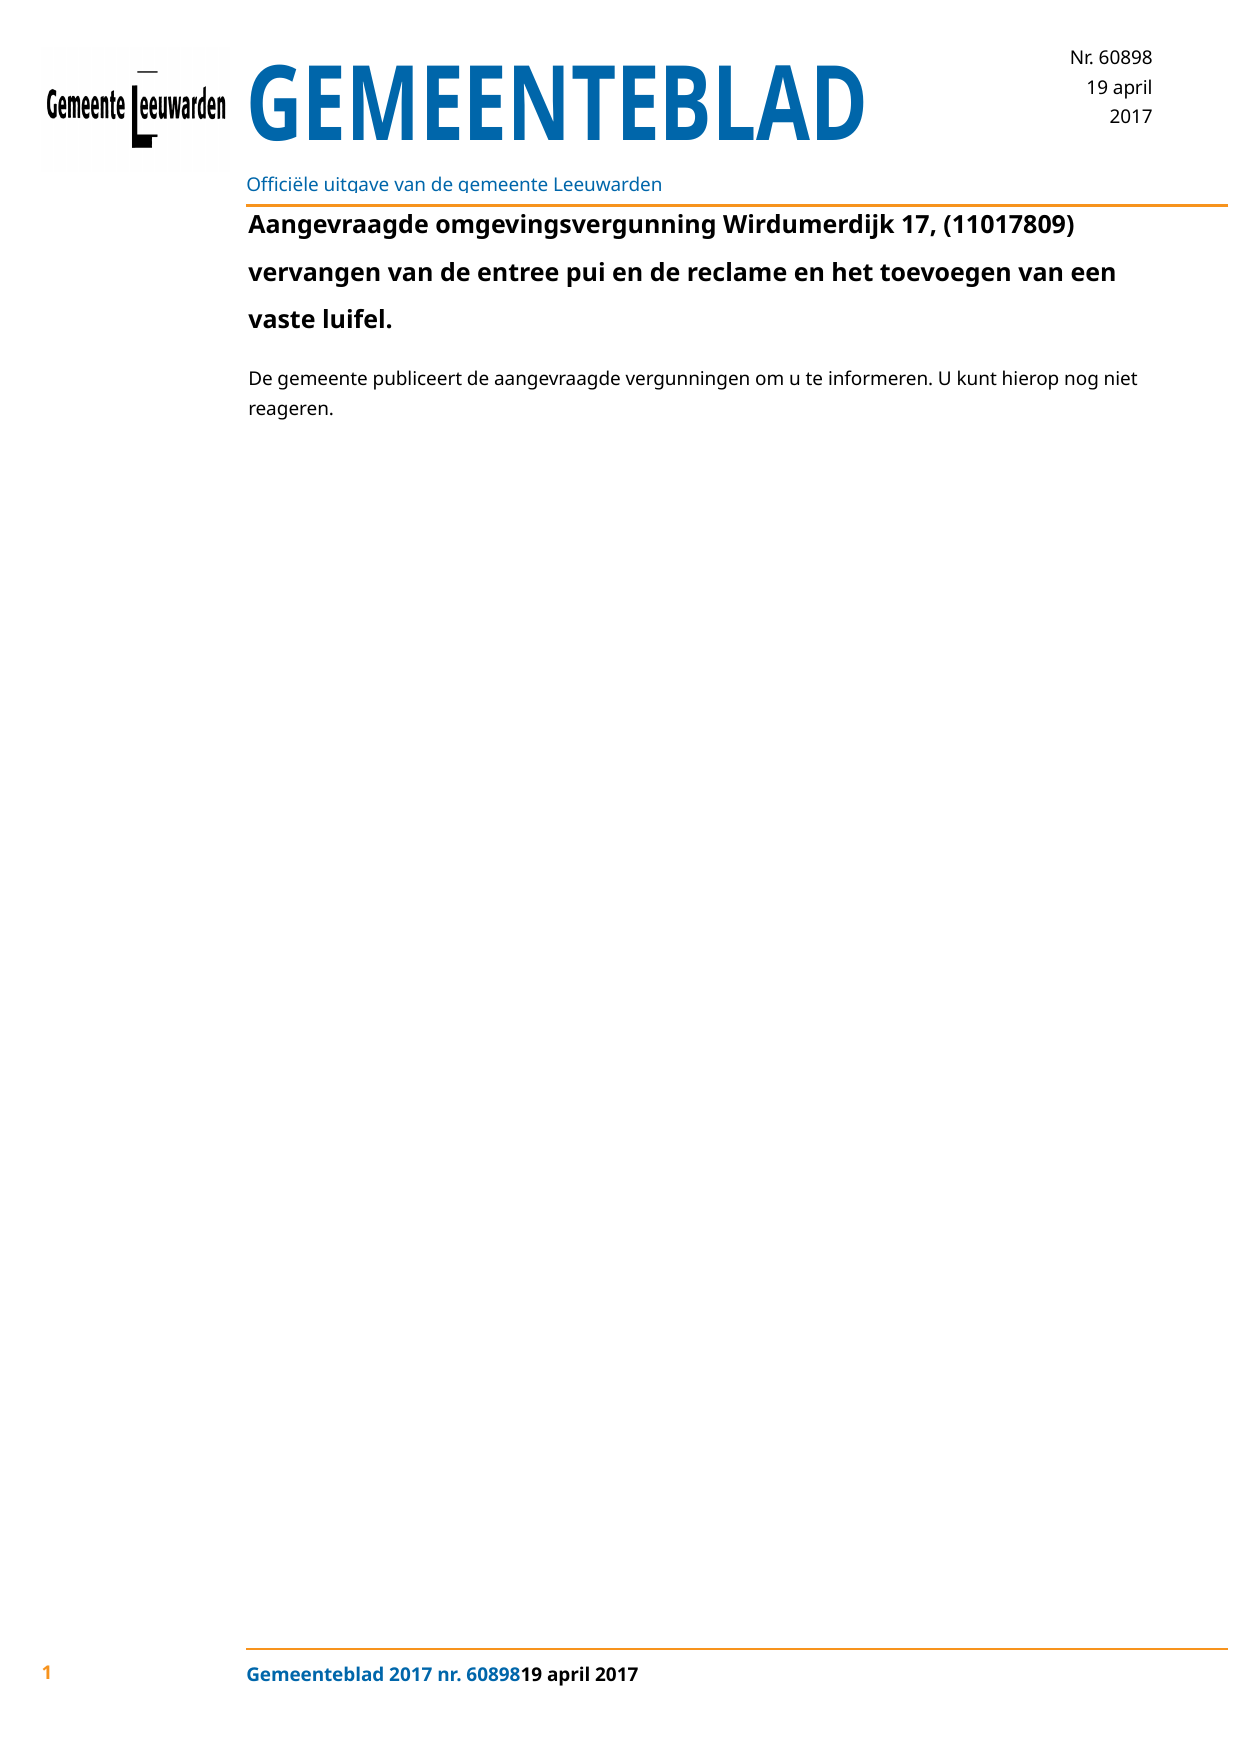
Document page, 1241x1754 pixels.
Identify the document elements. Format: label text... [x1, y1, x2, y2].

picture [41, 47, 231, 172]
text De gemeente publiceert de aangevraagde vergunningen om u te informeren. U kunt hierop nog niet reageren. [248, 366, 1152, 421]
text Aangevraagde omgevingsvergunning Wirdumerdijk 17, (11017809) vervangen van de entree pui en de reclame en het toevoegen van een vaste luifel. [248, 207, 1152, 336]
